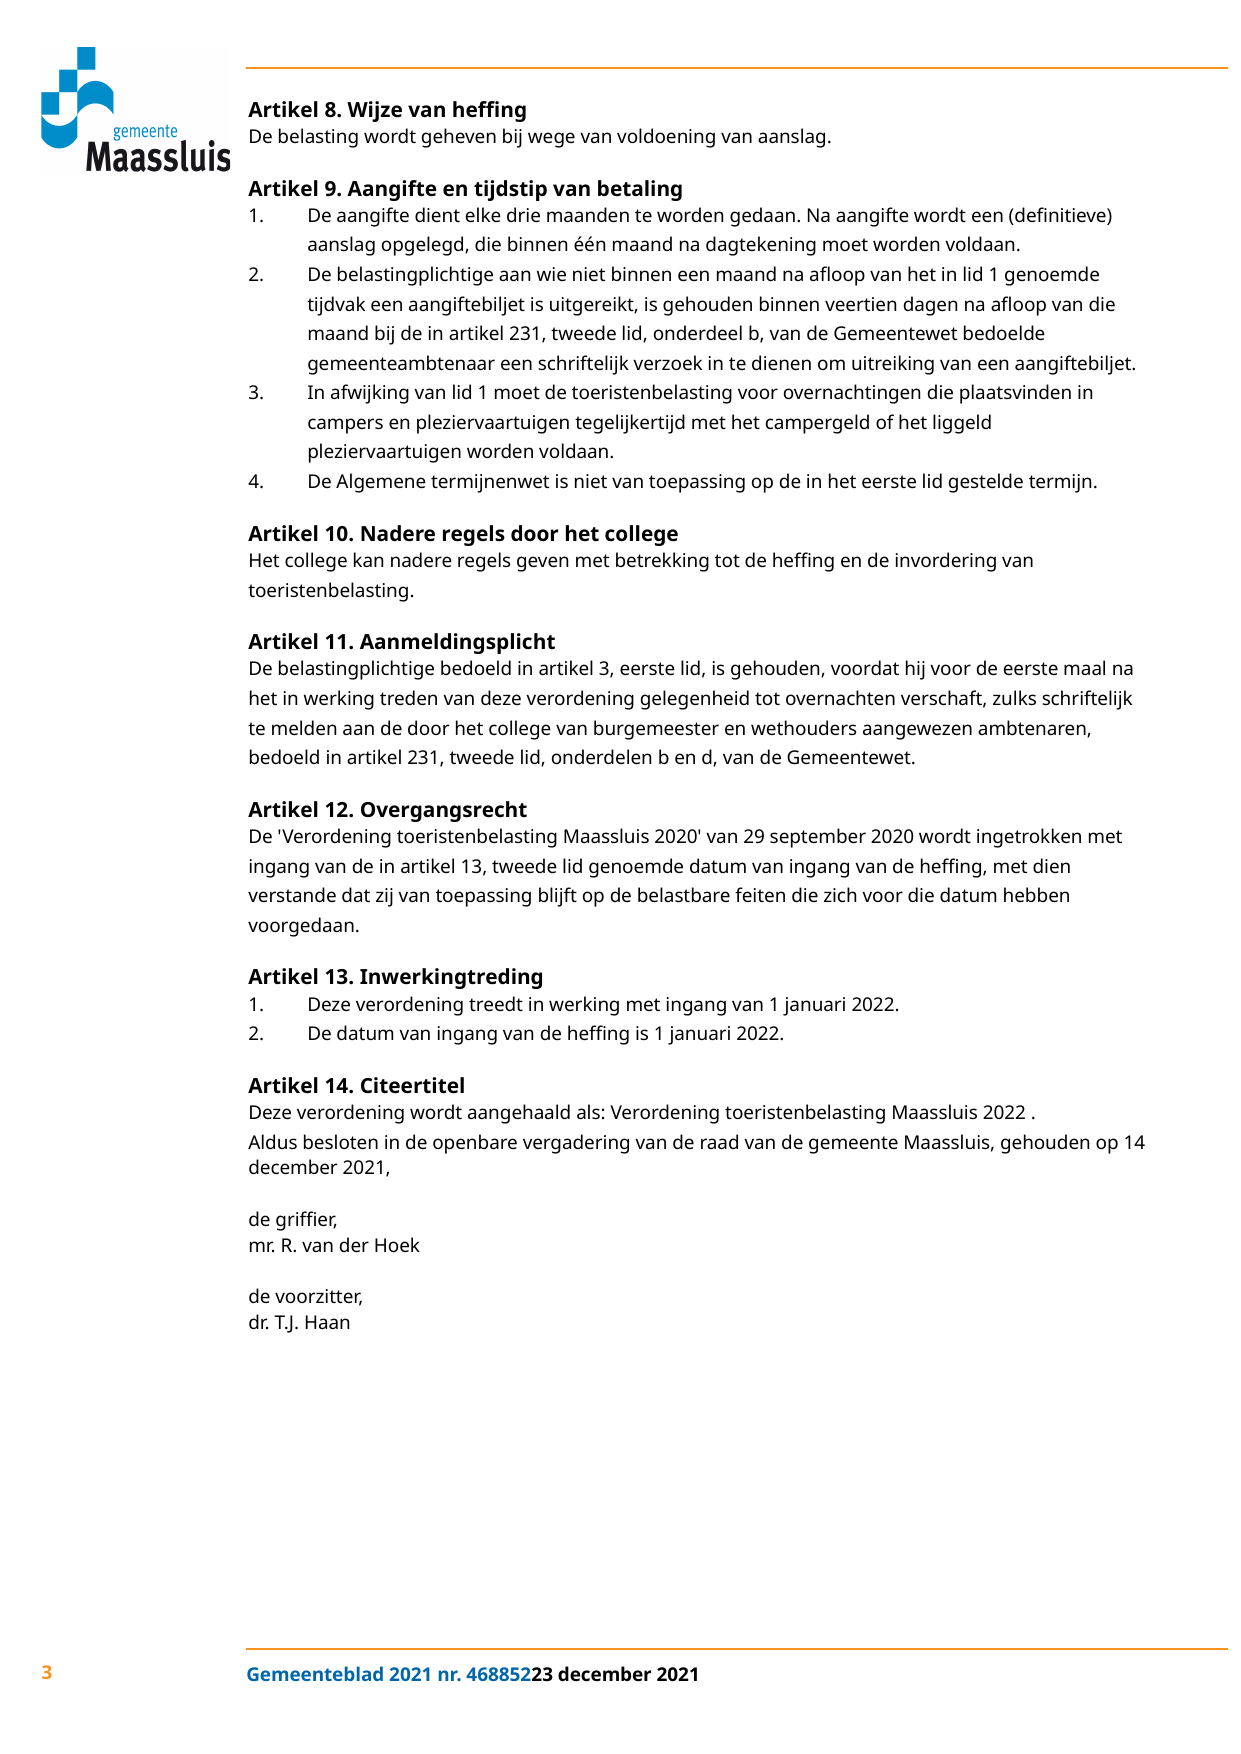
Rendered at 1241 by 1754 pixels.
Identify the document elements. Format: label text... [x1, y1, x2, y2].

list Deze verordening treedt in werking met ingang van 1 januari 2022. [248, 991, 1152, 1017]
text Artikel 11. Aanmeldingsplicht [248, 627, 1152, 656]
text Het college kan nadere regels geven met betrekking tot de heffing en de invordering van toeristenbelasting. [248, 547, 1152, 602]
text Artikel 13. Inwerkingtreding [248, 962, 1152, 991]
list De Algemene termijnenwet is niet van toepassing op de in het eerste lid gestelde termijn. [248, 468, 1152, 494]
text Artikel 14. Citeertitel [248, 1071, 1152, 1099]
text Artikel 10. Nadere regels door het college [248, 519, 1152, 547]
text De belastingplichtige bedoeld in artikel 3, eerste lid, is gehouden, voordat hij voor de eerste maal na het in werking treden van deze verordening gelegenheid tot overnachten verschaft, zulks schriftelijk te melden aan de door het college van burgemeester en wethouders aangewezen ambtenaren, bedoeld in artikel 231, tweede lid, onderdelen b en d, van de Gemeentewet. [248, 656, 1152, 770]
text De belasting wordt geheven bij wege van voldoening van aanslag. [248, 123, 1152, 149]
text Artikel 12. Overgangsrecht [248, 795, 1152, 823]
list De datum van ingang van de heffing is 1 januari 2022. [248, 1020, 1152, 1046]
picture [41, 47, 231, 172]
list In afwijking van lid 1 moet de toeristenbelasting voor overnachtingen die plaatsvinden in campers en pleziervaartuigen tegelijkertijd met het campergeld of het liggeld pleziervaartuigen worden voldaan. [248, 379, 1152, 464]
list De belastingplichtige aan wie niet binnen een maand na afloop van het in lid 1 genoemde tijdvak een aangiftebiljet is uitgereikt, is gehouden binnen veertien dagen na afloop van die maand bij de in artikel 231, tweede lid, onderdeel b, van de Gemeentewet bedoelde gemeenteambtenaar een schriftelijk verzoek in te dienen om uitreiking van een aangiftebiljet. [248, 261, 1152, 376]
list De aangifte dient elke drie maanden te worden gedaan. Na aangifte wordt een (definitieve) aanslag opgelegd, die binnen één maand na dagtekening moet worden voldaan. [248, 202, 1152, 257]
text de voorzitter, [248, 1283, 1152, 1309]
text Artikel 9. Aangifte en tijdstip van betaling [248, 174, 1152, 202]
text De 'Verordening toeristenbelasting Maassluis 2020' van 29 september 2020 wordt ingetrokken met ingang van de in artikel 13, tweede lid genoemde datum van ingang van de heffing, met dien verstande dat zij van toepassing blijft op de belastbare feiten die zich voor die datum hebben voorgedaan. [248, 823, 1152, 938]
text mr. R. van der Hoek [248, 1232, 1152, 1257]
text Artikel 8. Wijze van heffing [248, 95, 1152, 123]
text Aldus besloten in de openbare vergadering van de raad van de gemeente Maassluis, gehouden op 14 december 2021, [248, 1129, 1152, 1180]
text Deze verordening wordt aangehaald als: Verordening toeristenbelasting Maassluis 2022 . [248, 1099, 1152, 1125]
text dr. T.J. Haan [248, 1309, 1152, 1335]
picture [41, 47, 77, 92]
text de griffier, [248, 1206, 1152, 1232]
